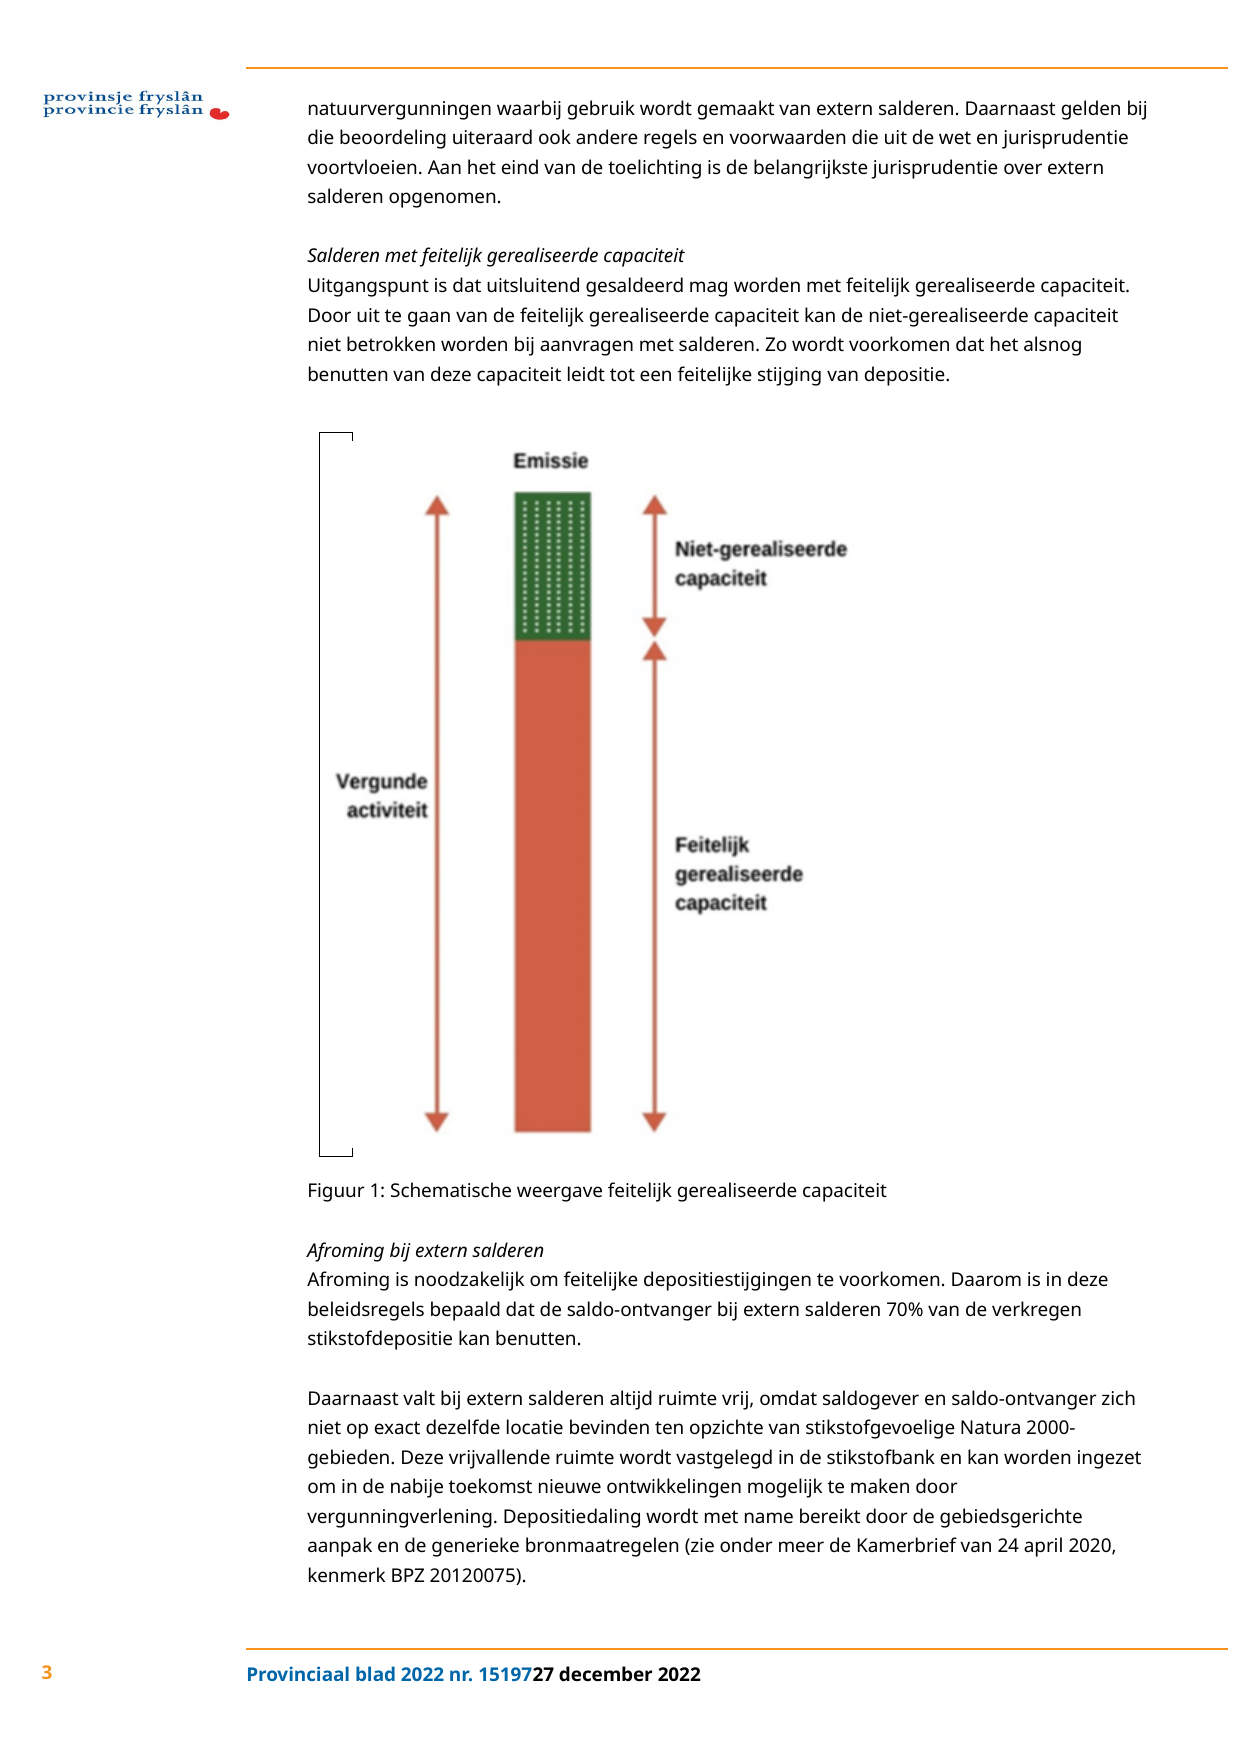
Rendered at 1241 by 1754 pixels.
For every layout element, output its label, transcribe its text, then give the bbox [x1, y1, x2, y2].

list natuurvergunningen waarbij gebruik wordt gemaakt van extern salderen. Daarnaast gelden bij die beoordeling uiteraard ook andere regels en voorwaarden die uit de wet en jurisprudentie voortvloeien. Aan het eind van de toelichting is de belangrijkste jurisprudentie over extern salderen opgenomen. [248, 95, 1152, 209]
list Figuur 1: Schematische weergave feitelijk gerealiseerde capaciteit [248, 1178, 1152, 1203]
list Daarnaast valt bij extern salderen altijd ruimte vrij, omdat saldogever en saldo-ontvanger zich niet op exact dezelfde locatie bevinden ten opzichte van stikstofgevoelige Natura 2000-gebieden. Deze vrijvallende ruimte wordt vastgelegd in de stikstofbank en kan worden ingezet om in de nabije toekomst nieuwe ontwikkelingen mogelijk te maken door vergunningverlening. Depositiedaling wordt met name bereikt door de gebiedsgerichte aanpak en de generieke bronmaatregelen (zie onder meer de Kamerbrief van 24 april 2020, kenmerk BPZ 20120075). [248, 1385, 1152, 1588]
list Salderen met feitelijk gerealiseerde capaciteit [248, 243, 1152, 268]
picture [41, 47, 231, 172]
picture [327, 441, 860, 1148]
list Uitgangspunt is dat uitsluitend gesaldeerd mag worden met feitelijk gerealiseerde capaciteit. Door uit te gaan van de feitelijk gerealiseerde capaciteit kan de niet-gerealiseerde capaciteit niet betrokken worden bij aanvragen met salderen. Zo wordt voorkomen dat het alsnog benutten van deze capaciteit leidt tot een feitelijke stijging van depositie. [248, 272, 1152, 387]
list Afroming bij extern salderen [248, 1237, 1152, 1262]
list Afroming is noodzakelijk om feitelijke depositiestijgingen te voorkomen. Daarom is in deze beleidsregels bepaald dat de saldo-ontvanger bij extern salderen 70% van de verkregen stikstofdepositie kan benutten. [248, 1266, 1152, 1351]
